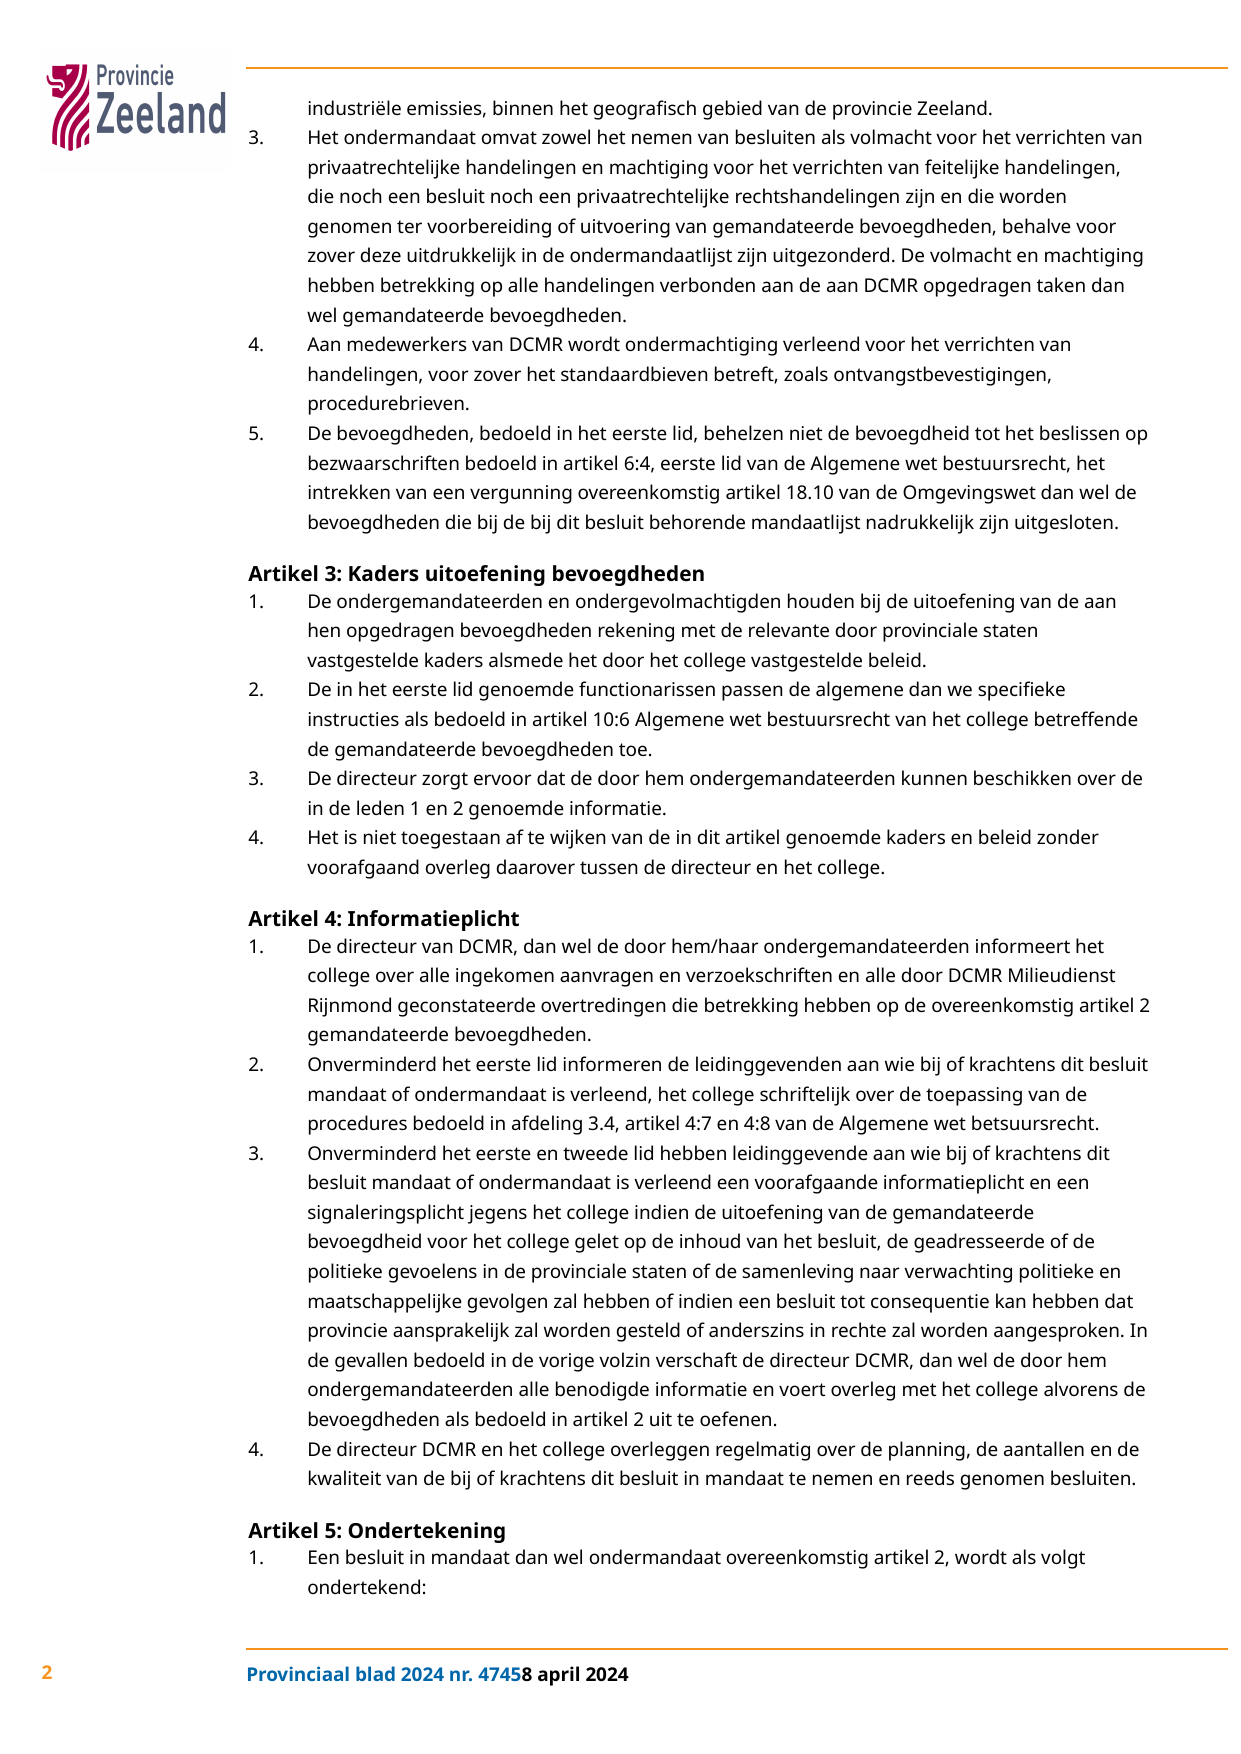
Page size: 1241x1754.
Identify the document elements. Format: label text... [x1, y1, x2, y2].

text Artikel 3: Kaders uitoefening bevoegdheden [248, 559, 1152, 588]
list Het is niet toegestaan af te wijken van de in dit artikel genoemde kaders en beleid zonder voorafgaand overleg daarover tussen de directeur en het college. [248, 824, 1152, 880]
list Het ondermandaat omvat zowel het nemen van besluiten als volmacht voor het verrichten van privaatrechtelijke handelingen en machtiging voor het verrichten van feitelijke handelingen, die noch een besluit noch een privaatrechtelijke rechtshandelingen zijn en die worden genomen ter voorbereiding of uitvoering van gemandateerde bevoegdheden, behalve voor zover deze uitdrukkelijk in de ondermandaatlijst zijn uitgezonderd. De volmacht en machtiging hebben betrekking op alle handelingen verbonden aan de aan DCMR opgedragen taken dan wel gemandateerde bevoegdheden. [248, 124, 1152, 328]
list De ondergemandateerden en ondergevolmachtigden houden bij de uitoefening van de aan hen opgedragen bevoegdheden rekening met de relevante door provinciale staten vastgestelde kaders alsmede het door het college vastgestelde beleid. [248, 588, 1152, 673]
text Artikel 5: Ondertekening [248, 1516, 1152, 1544]
list De in het eerste lid genoemde functionarissen passen de algemene dan we specifieke instructies als bedoeld in artikel 10:6 Algemene wet bestuursrecht van het college betreffende de gemandateerde bevoegdheden toe. [248, 677, 1152, 761]
list De directeur DCMR en het college overleggen regelmatig over de planning, de aantallen en de kwaliteit van de bij of krachtens dit besluit in mandaat te nemen en reeds genomen besluiten. [248, 1436, 1152, 1491]
list De directeur zorgt ervoor dat de door hem ondergemandateerden kunnen beschikken over de in de leden 1 en 2 genoemde informatie. [248, 765, 1152, 821]
list Aan medewerkers van DCMR wordt ondermachtiging verleend voor het verrichten van handelingen, voor zover het standaardbieven betreft, zoals ontvangstbevestigingen, procedurebrieven. [248, 331, 1152, 416]
text Artikel 4: Informatieplicht [248, 904, 1152, 933]
list De directeur van DCMR, dan wel de door hem/haar ondergemandateerden informeert het college over alle ingekomen aanvragen en verzoekschriften en alle door DCMR Milieudienst Rijnmond geconstateerde overtredingen die betrekking hebben op de overeenkomstig artikel 2 gemandateerde bevoegdheden. [248, 933, 1152, 1047]
list Onverminderd het eerste lid informeren de leidinggevenden aan wie bij of krachtens dit besluit mandaat of ondermandaat is verleend, het college schriftelijk over de toepassing van de procedures bedoeld in afdeling 3.4, artikel 4:7 en 4:8 van de Algemene wet betsuursrecht. [248, 1051, 1152, 1136]
list Onverminderd het eerste en tweede lid hebben leidinggevende aan wie bij of krachtens dit besluit mandaat of ondermandaat is verleend een voorafgaande informatieplicht en een signaleringsplicht jegens het college indien de uitoefening van de gemandateerde bevoegdheid voor het college gelet op de inhoud van het besluit, de geadresseerde of de politieke gevoelens in de provinciale staten of de samenleving naar verwachting politieke en maatschappelijke gevolgen zal hebben of indien een besluit tot consequentie kan hebben dat provincie aansprakelijk zal worden gesteld of anderszins in rechte zal worden aangesproken. In de gevallen bedoeld in de vorige volzin verschaft de directeur DCMR, dan wel de door hem ondergemandateerden alle benodigde informatie en voert overleg met het college alvorens de bevoegdheden als bedoeld in artikel 2 uit te oefenen. [248, 1140, 1152, 1432]
list De bevoegdheden, bedoeld in het eerste lid, behelzen niet de bevoegdheid tot het beslissen op bezwaarschriften bedoeld in artikel 6:4, eerste lid van de Algemene wet bestuursrecht, het intrekken van een vergunning overeenkomstig artikel 18.10 van de Omgevingswet dan wel de bevoegdheden die bij de bij dit besluit behorende mandaatlijst nadrukkelijk zijn uitgesloten. [248, 420, 1152, 535]
list industriële emissies, binnen het geografisch gebied van de provincie Zeeland. [248, 95, 1152, 121]
picture [41, 47, 231, 172]
list Een besluit in mandaat dan wel ondermandaat overeenkomstig artikel 2, wordt als volgt ondertekend: [248, 1544, 1152, 1599]
